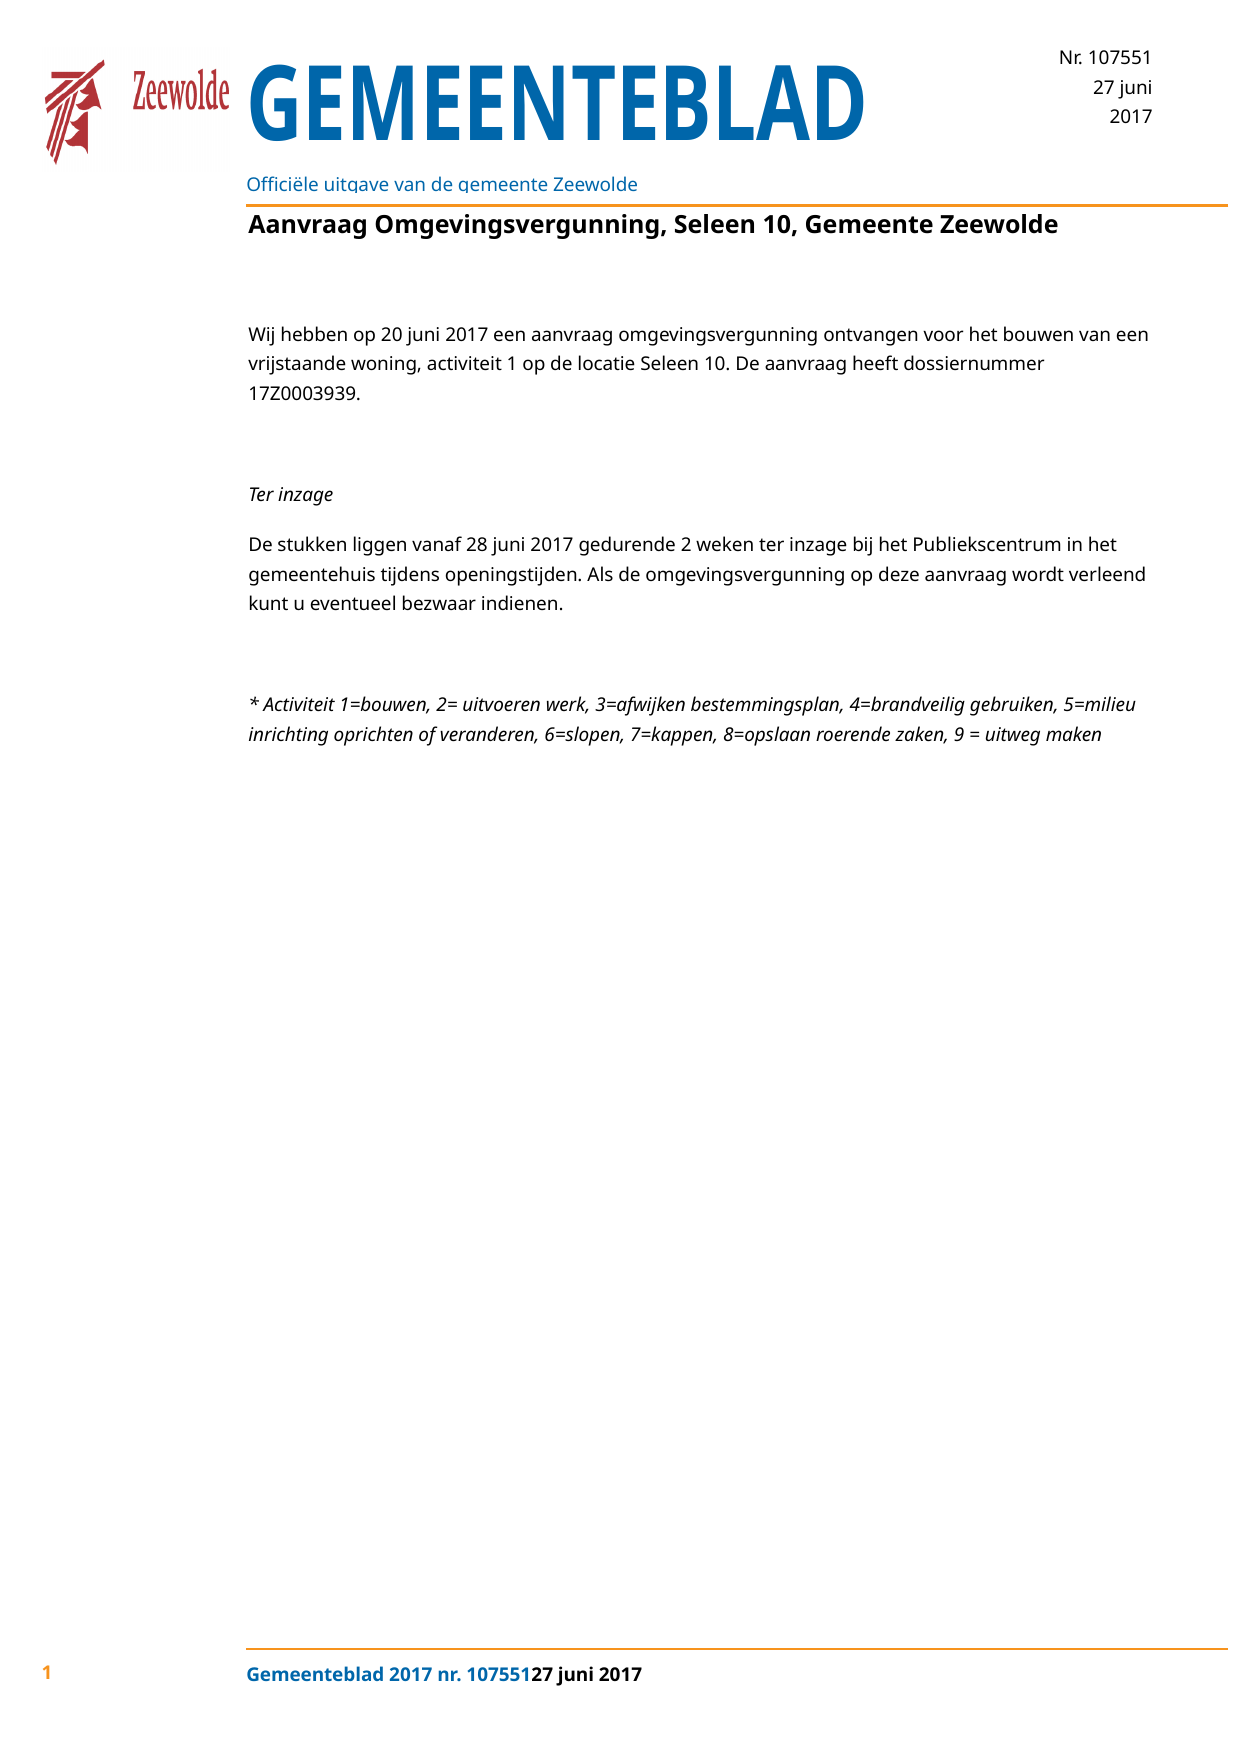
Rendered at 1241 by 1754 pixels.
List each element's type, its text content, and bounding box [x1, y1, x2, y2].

text Ter inzage [248, 481, 1152, 506]
text De stukken liggen vanaf 28 juni 2017 gedurende 2 weken ter inzage bij het Publiekscentrum in het gemeentehuis tijdens openingstijden. Als de omgevingsvergunning op deze aanvraag wordt verleend kunt u eventueel bezwaar indienen. [248, 531, 1152, 616]
text Aanvraag Omgevingsvergunning, Seleen 10, Gemeente Zeewolde [248, 207, 1152, 241]
text Wij hebben op 20 juni 2017 een aanvraag omgevingsvergunning ontvangen voor het bouwen van een vrijstaande woning, activiteit 1 op de locatie Seleen 10. De aanvraag heeft dossiernummer 17Z0003939. [248, 321, 1152, 406]
picture [41, 47, 231, 172]
text * Activiteit 1=bouwen, 2= uitvoeren werk, 3=afwijken bestemmingsplan, 4=brandveilig gebruiken, 5=milieu inrichting oprichten of veranderen, 6=slopen, 7=kappen, 8=opslaan roerende zaken, 9 = uitweg maken [248, 691, 1152, 746]
